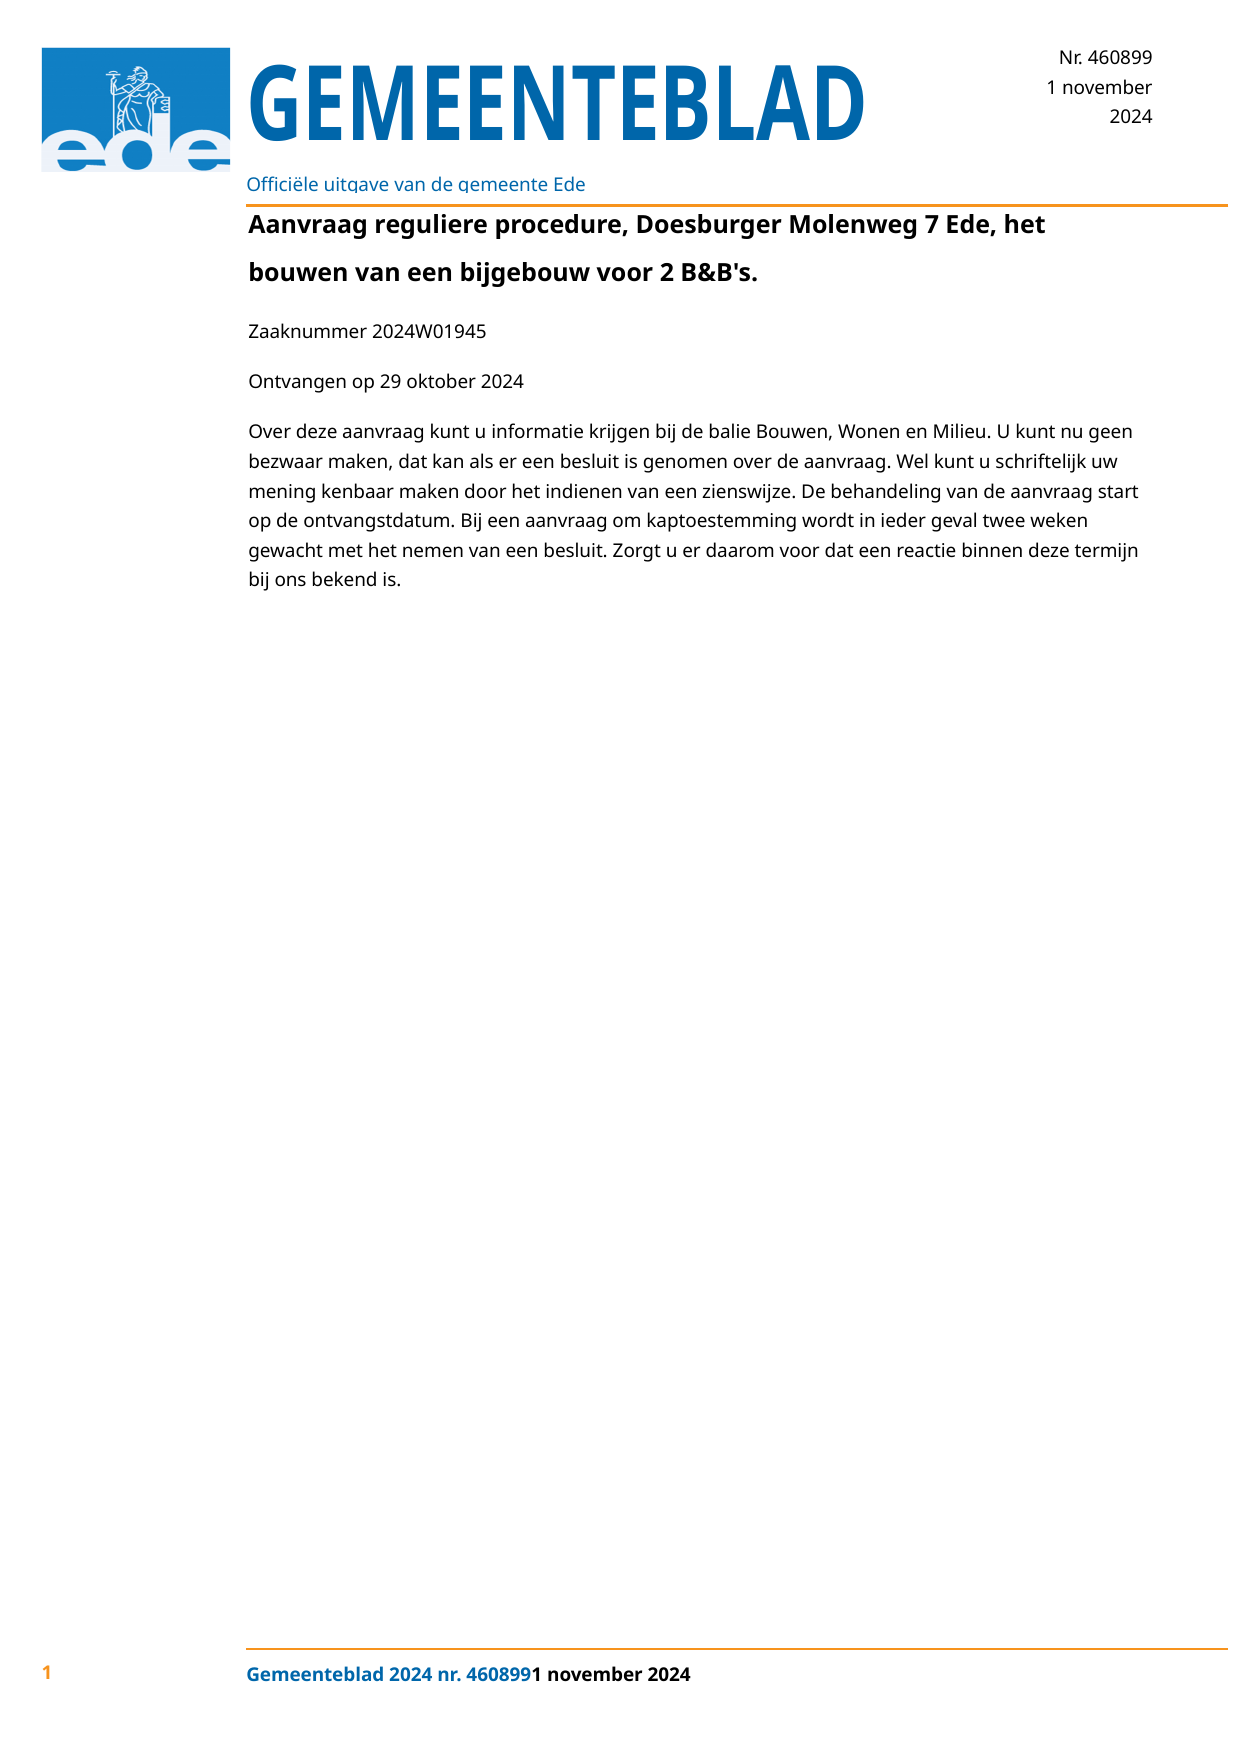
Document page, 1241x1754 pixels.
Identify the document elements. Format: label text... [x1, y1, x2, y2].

text Zaaknummer 2024W01945 [248, 318, 1152, 344]
text Aanvraag reguliere procedure, Doesburger Molenweg 7 Ede, het bouwen van een bijgebouw voor 2 B&B's. [248, 207, 1152, 288]
picture [41, 47, 231, 172]
text Over deze aanvraag kunt u informatie krijgen bij de balie Bouwen, Wonen en Milieu. U kunt nu geen bezwaar maken, dat kan als er een besluit is genomen over de aanvraag. Wel kunt u schriftelijk uw mening kenbaar maken door het indienen van een zienswijze. De behandeling van de aanvraag start op de ontvangstdatum. Bij een aanvraag om kaptoestemming wordt in ieder geval twee weken gewacht met het nemen van een besluit. Zorgt u er daarom voor dat een reactie binnen deze termijn bij ons bekend is. [248, 419, 1152, 592]
text Ontvangen op 29 oktober 2024 [248, 368, 1152, 394]
